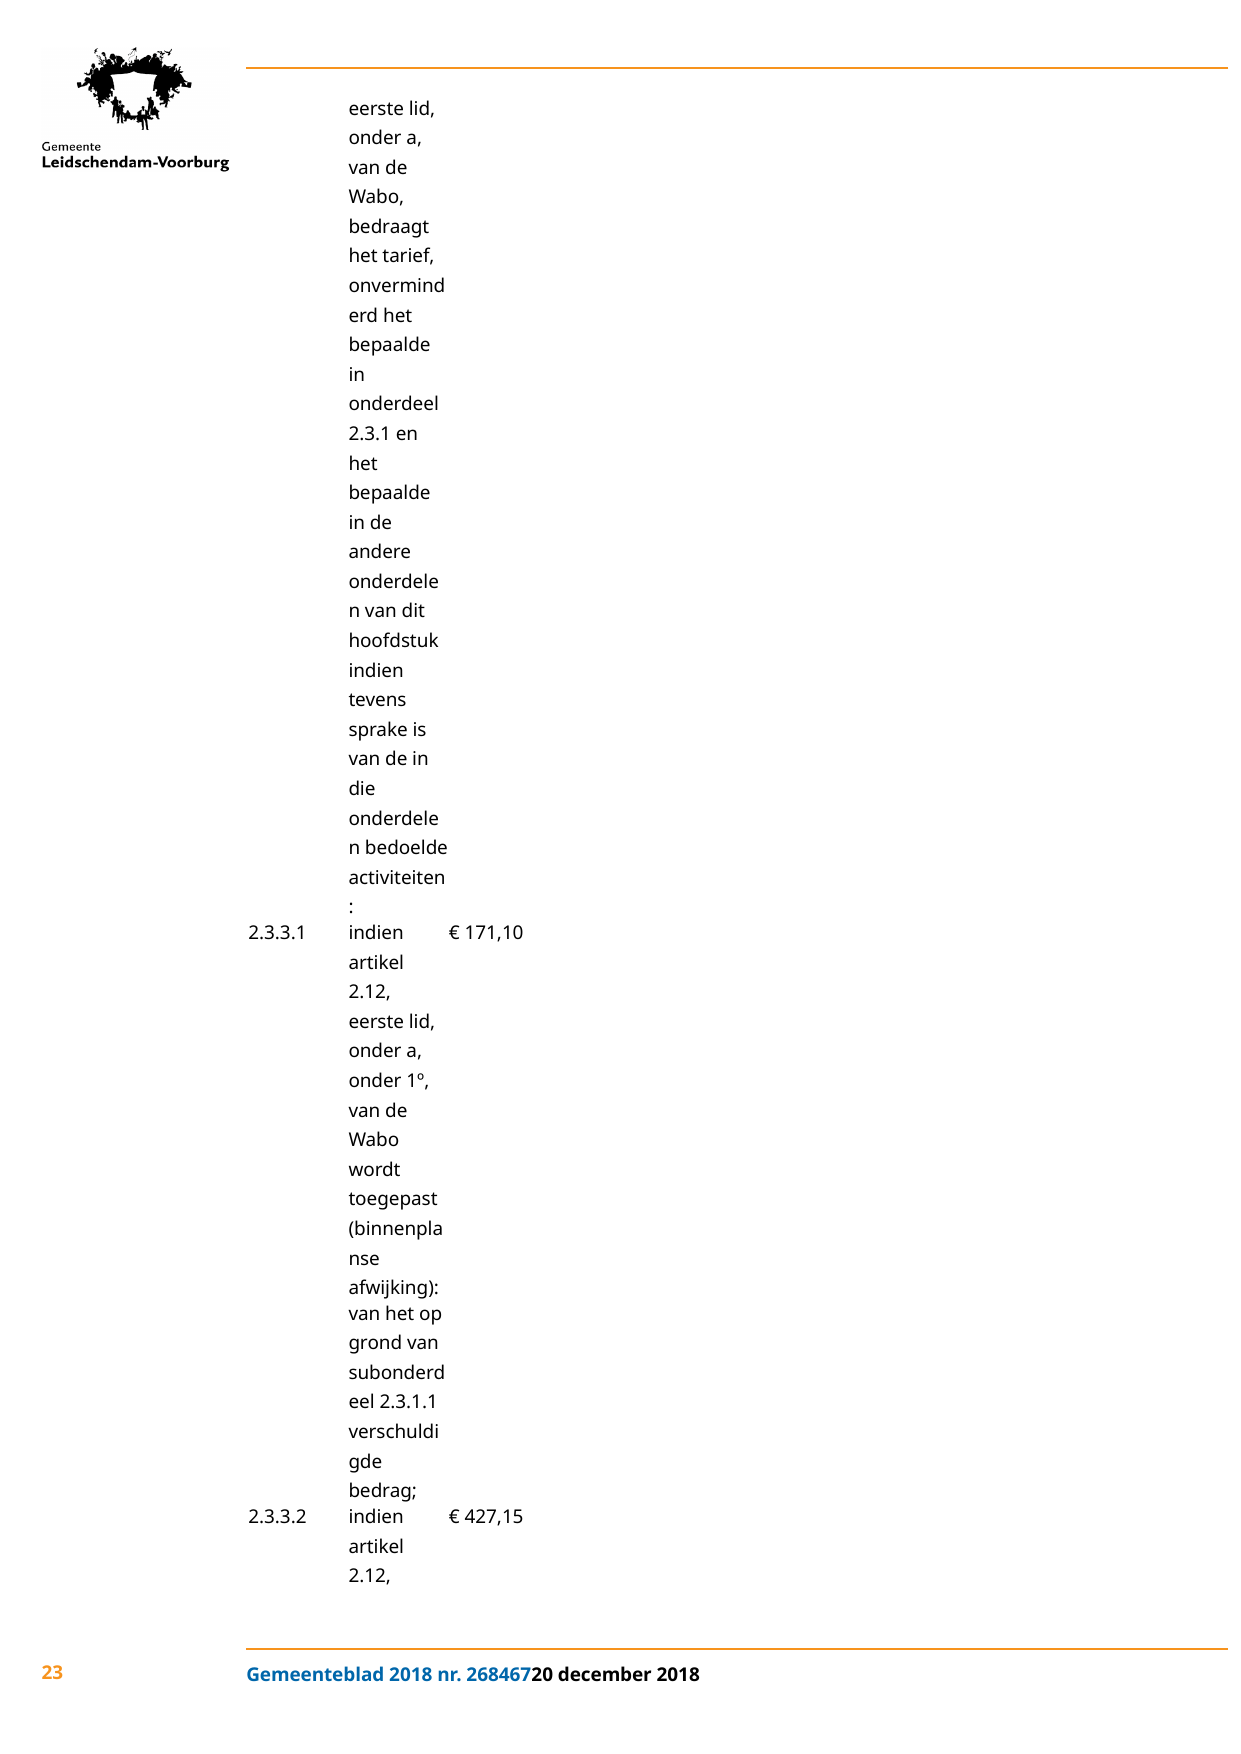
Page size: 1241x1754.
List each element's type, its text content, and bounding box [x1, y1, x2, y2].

table_cell [449, 95, 549, 919]
table_cell van het op grond van subonderdeel 2.3.1.1 verschuldigde bedrag; [348, 1300, 449, 1503]
table_cell eerste lid, onder a, van de Wabo, bedraagt het tarief, onverminderd het bepaalde in onderdeel 2.3.1 en het bepaalde in de andere onderdelen van dit hoofdstuk indien tevens sprake is van de in die onderdelen bedoelde activiteiten: [348, 95, 449, 919]
table_cell € 427,15 [449, 1503, 549, 1588]
table_cell € 171,10 [449, 919, 549, 1300]
table_cell [248, 1300, 348, 1503]
table_cell indien artikel 2.12, [348, 1503, 449, 1588]
table_cell [449, 1300, 549, 1503]
table_cell 2.3.3.1 [248, 919, 348, 1300]
table_cell 2.3.3.2 [248, 1503, 348, 1588]
table_cell indien artikel 2.12, eerste lid, onder a, onder 1º, van de Wabo wordt toegepast (binnenplanse afwijking): [348, 919, 449, 1300]
picture [41, 47, 231, 172]
table_cell [248, 95, 348, 919]
